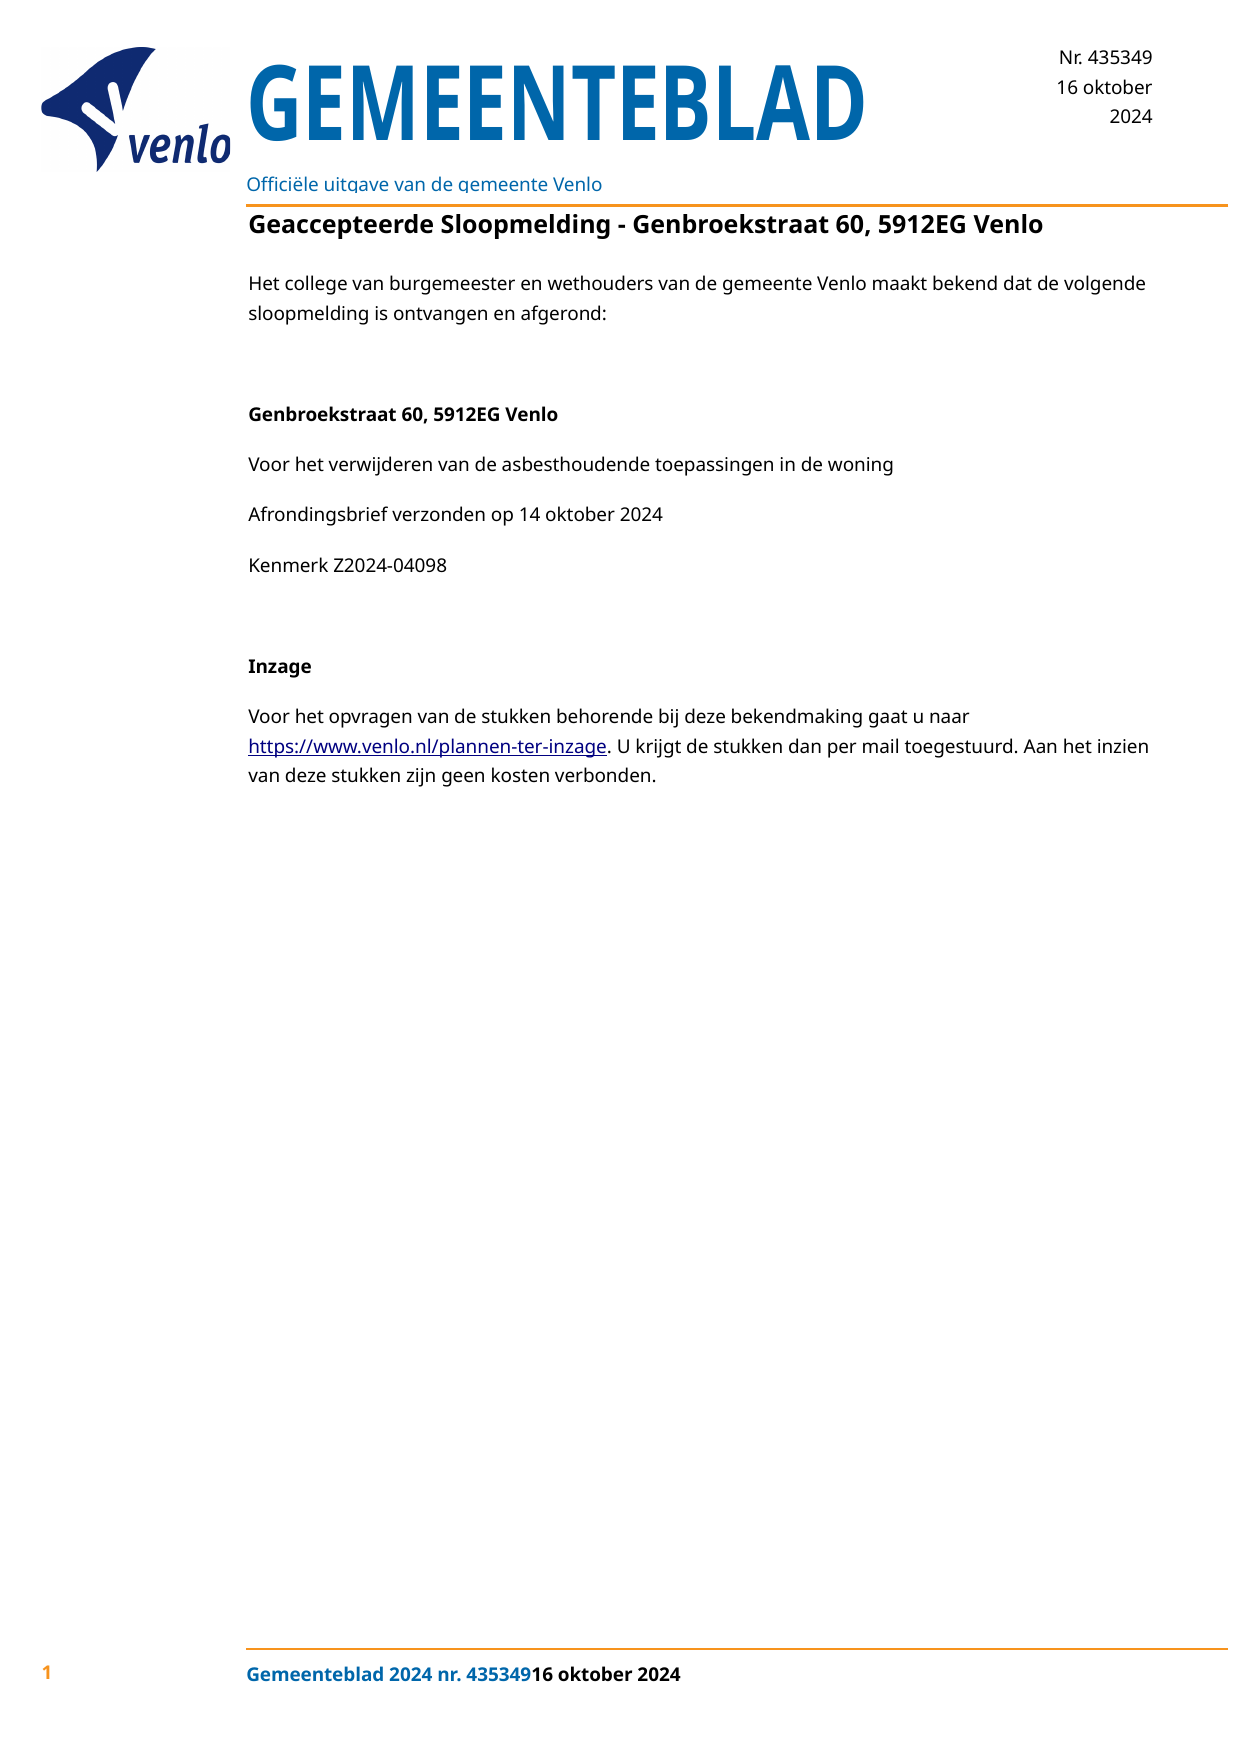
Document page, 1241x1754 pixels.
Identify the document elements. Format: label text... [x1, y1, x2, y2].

text Geaccepteerde Sloopmelding - Genbroekstraat 60, 5912EG Venlo [248, 207, 1152, 241]
text Afrondingsbrief verzonden op 14 oktober 2024 [248, 502, 1152, 527]
text Genbroekstraat 60, 5912EG Venlo [248, 401, 1152, 426]
text Kenmerk Z2024-04098 [248, 552, 1152, 578]
text Voor het opvragen van de stukken behorende bij deze bekendmaking gaat u naar https://www.venlo.nl/plannen-ter-inzage. U krijgt de stukken dan per mail toegestuurd. Aan het inzien van deze stukken zijn geen kosten verbonden. [248, 703, 1152, 788]
text Het college van burgemeester en wethouders van de gemeente Venlo maakt bekend dat de volgende sloopmelding is ontvangen en afgerond: [248, 270, 1152, 326]
text Inzage [248, 653, 1152, 678]
picture [41, 47, 231, 172]
text Voor het verwijderen van de asbesthoudende toepassingen in de woning [248, 451, 1152, 477]
